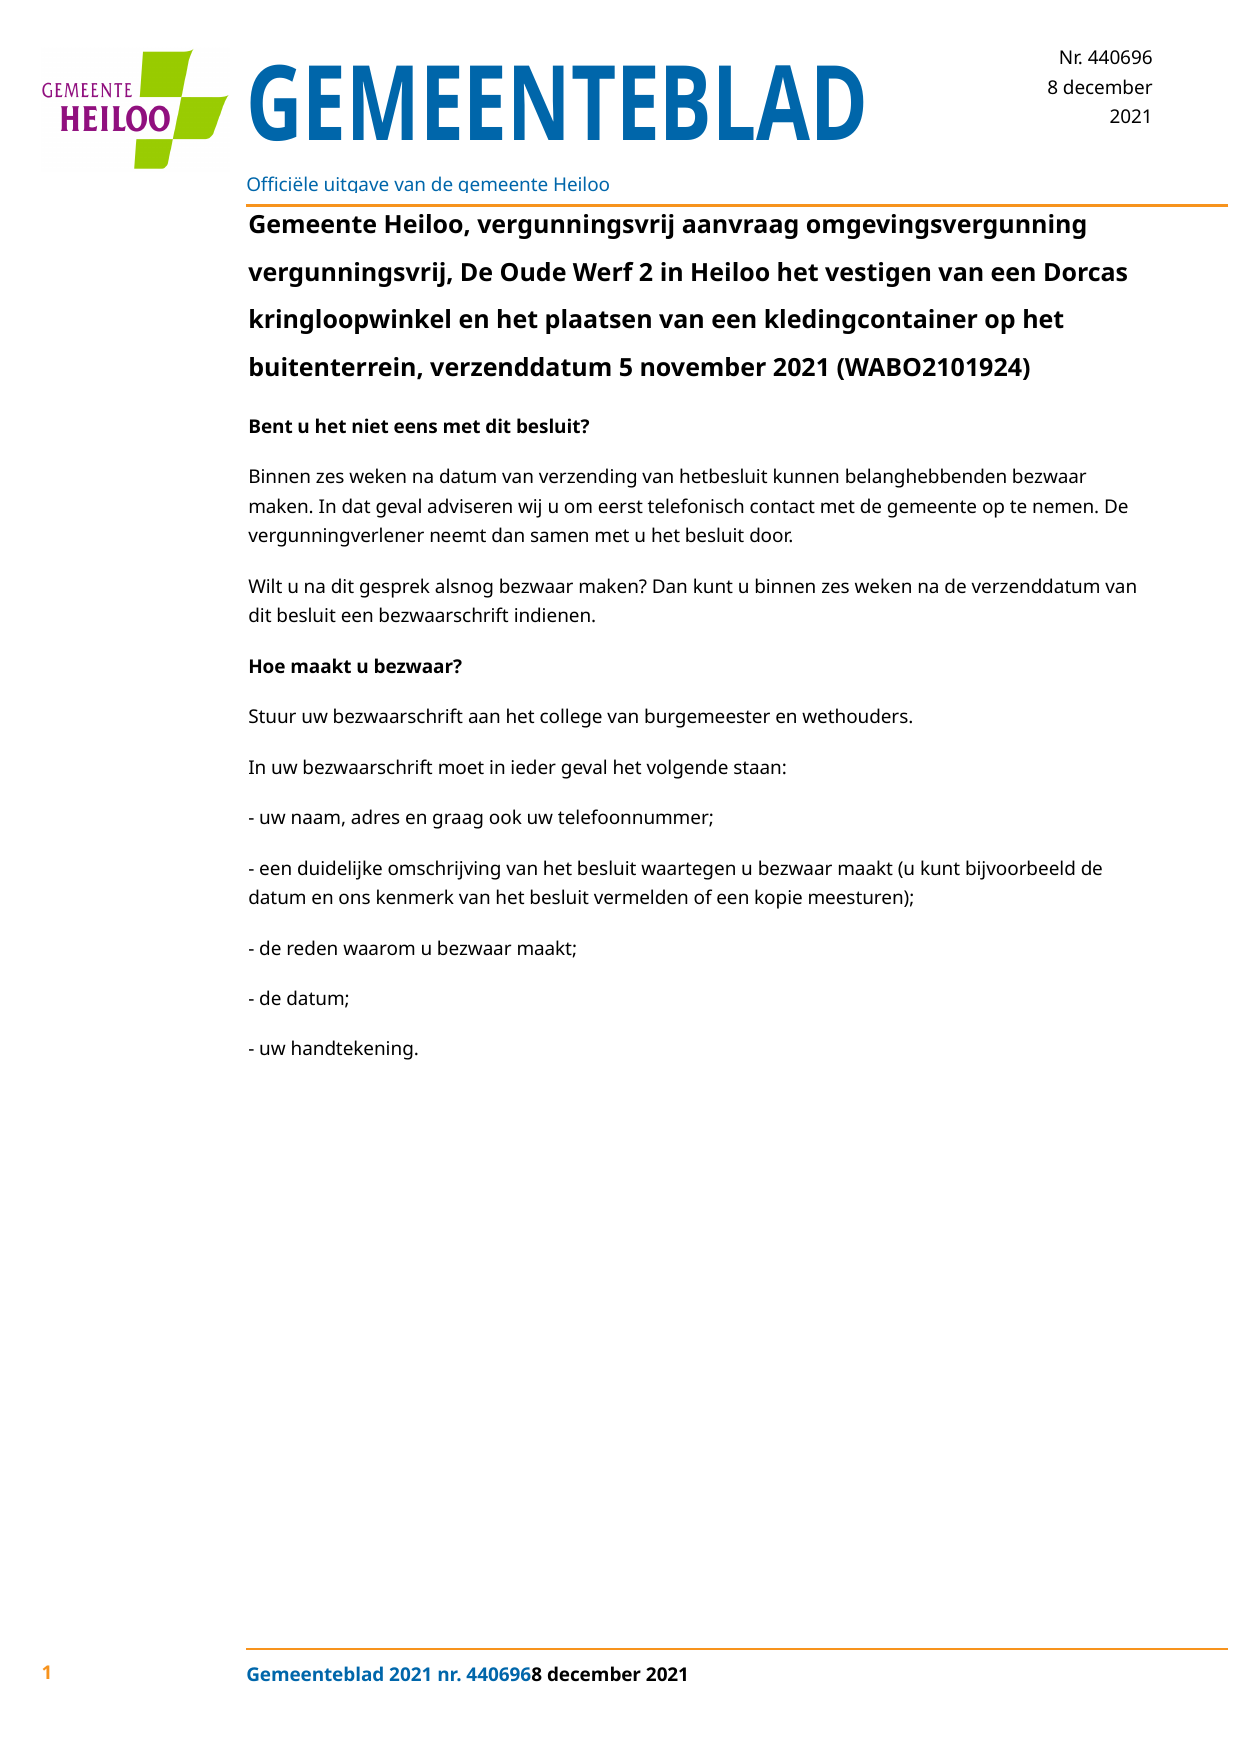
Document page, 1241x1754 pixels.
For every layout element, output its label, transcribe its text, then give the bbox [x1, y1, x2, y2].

picture [41, 47, 231, 172]
text Gemeente Heiloo, vergunningsvrij aanvraag omgevingsvergunning vergunningsvrij, De Oude Werf 2 in Heiloo het vestigen van een Dorcas kringloopwinkel en het plaatsen van een kledingcontainer op het buitenterrein, verzenddatum 5 november 2021 (WABO2101924) [248, 207, 1152, 384]
text - een duidelijke omschrijving van het besluit waartegen u bezwaar maakt (u kunt bijvoorbeeld de datum en ons kenmerk van het besluit vermelden of een kopie meesturen); [248, 855, 1152, 910]
text Wilt u na dit gesprek alsnog bezwaar maken? Dan kunt u binnen zes weken na de verzenddatum van dit besluit een bezwaarschrift indienen. [248, 573, 1152, 628]
text - uw handtekening. [248, 1036, 1152, 1061]
text - de datum; [248, 985, 1152, 1011]
text Binnen zes weken na datum van verzending van hetbesluit kunnen belanghebbenden bezwaar maken. In dat geval adviseren wij u om eerst telefonisch contact met de gemeente op te nemen. De vergunningverlener neemt dan samen met u het besluit door. [248, 463, 1152, 548]
text Bent u het niet eens met dit besluit? [248, 413, 1152, 439]
text - uw naam, adres en graag ook uw telefoonnummer; [248, 804, 1152, 830]
text Stuur uw bezwaarschrift aan het college van burgemeester en wethouders. [248, 703, 1152, 729]
text In uw bezwaarschrift moet in ieder geval het volgende staan: [248, 754, 1152, 780]
text - de reden waarom u bezwaar maakt; [248, 935, 1152, 961]
text Hoe maakt u bezwaar? [248, 653, 1152, 679]
